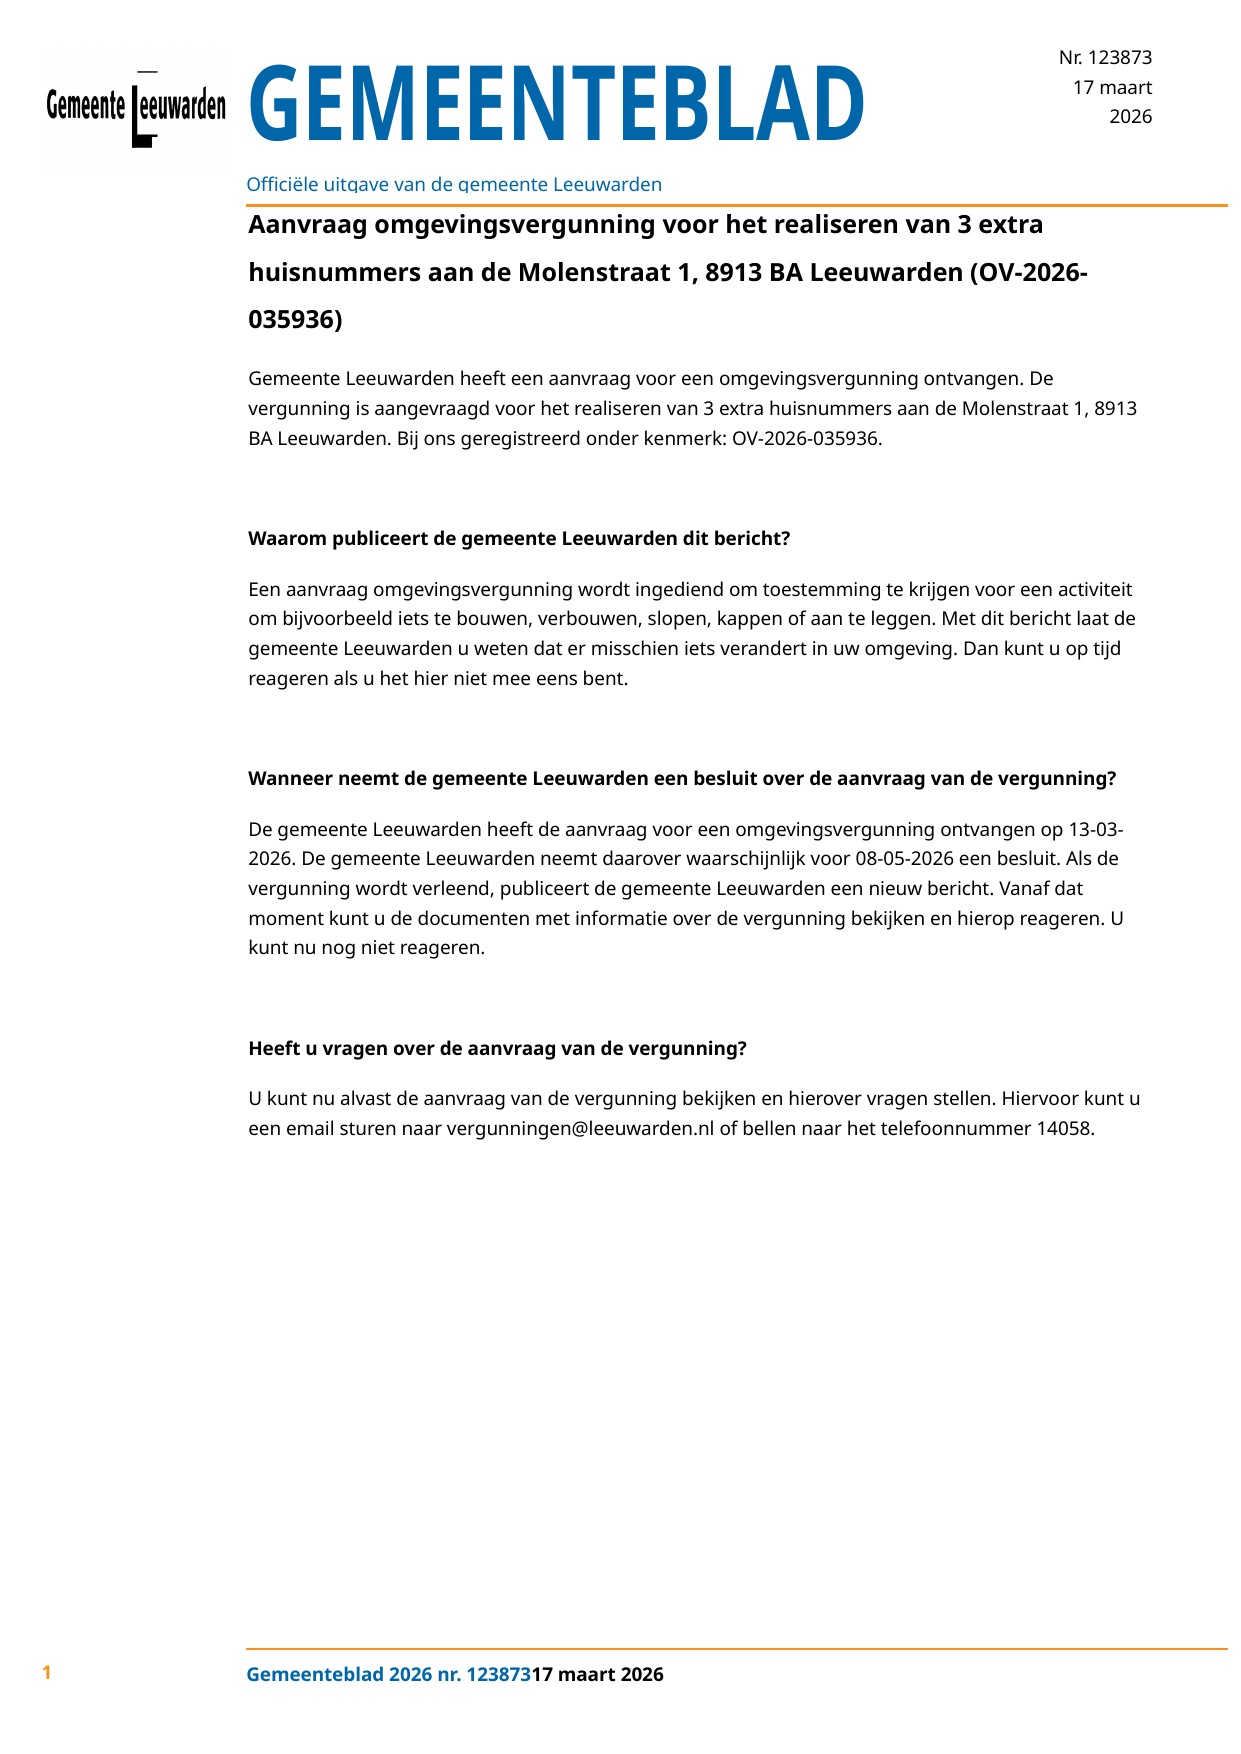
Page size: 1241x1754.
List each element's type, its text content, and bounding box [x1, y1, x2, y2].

text De gemeente Leeuwarden heeft de aanvraag voor een omgevingsvergunning ontvangen op 13-03-2026. De gemeente Leeuwarden neemt daarover waarschijnlijk voor 08-05-2026 een besluit. Als de vergunning wordt verleend, publiceert de gemeente Leeuwarden een nieuw bericht. Vanaf dat moment kunt u de documenten met informatie over de vergunning bekijken en hierop reageren. U kunt nu nog niet reageren. [248, 816, 1152, 960]
picture [41, 47, 231, 172]
text U kunt nu alvast de aanvraag van de vergunning bekijken en hierover vragen stellen. Hiervoor kunt u een email sturen naar vergunningen@leeuwarden.nl of bellen naar het telefoonnummer 14058. [248, 1086, 1152, 1141]
text Een aanvraag omgevingsvergunning wordt ingediend om toestemming te krijgen voor een activiteit om bijvoorbeeld iets te bouwen, verbouwen, slopen, kappen of aan te leggen. Met dit bericht laat de gemeente Leeuwarden u weten dat er misschien iets verandert in uw omgeving. Dan kunt u op tijd reageren als u het hier niet mee eens bent. [248, 576, 1152, 690]
text Wanneer neemt de gemeente Leeuwarden een besluit over de aanvraag van de vergunning? [248, 766, 1152, 791]
text Waarom publiceert de gemeente Leeuwarden dit bericht? [248, 526, 1152, 551]
text Gemeente Leeuwarden heeft een aanvraag voor een omgevingsvergunning ontvangen. De vergunning is aangevraagd voor het realiseren van 3 extra huisnummers aan de Molenstraat 1, 8913 BA Leeuwarden. Bij ons geregistreerd onder kenmerk: OV-2026-035936. [248, 366, 1152, 450]
text Aanvraag omgevingsvergunning voor het realiseren van 3 extra huisnummers aan de Molenstraat 1, 8913 BA Leeuwarden (OV-2026-035936) [248, 207, 1152, 336]
text Heeft u vragen over de aanvraag van de vergunning? [248, 1035, 1152, 1061]
